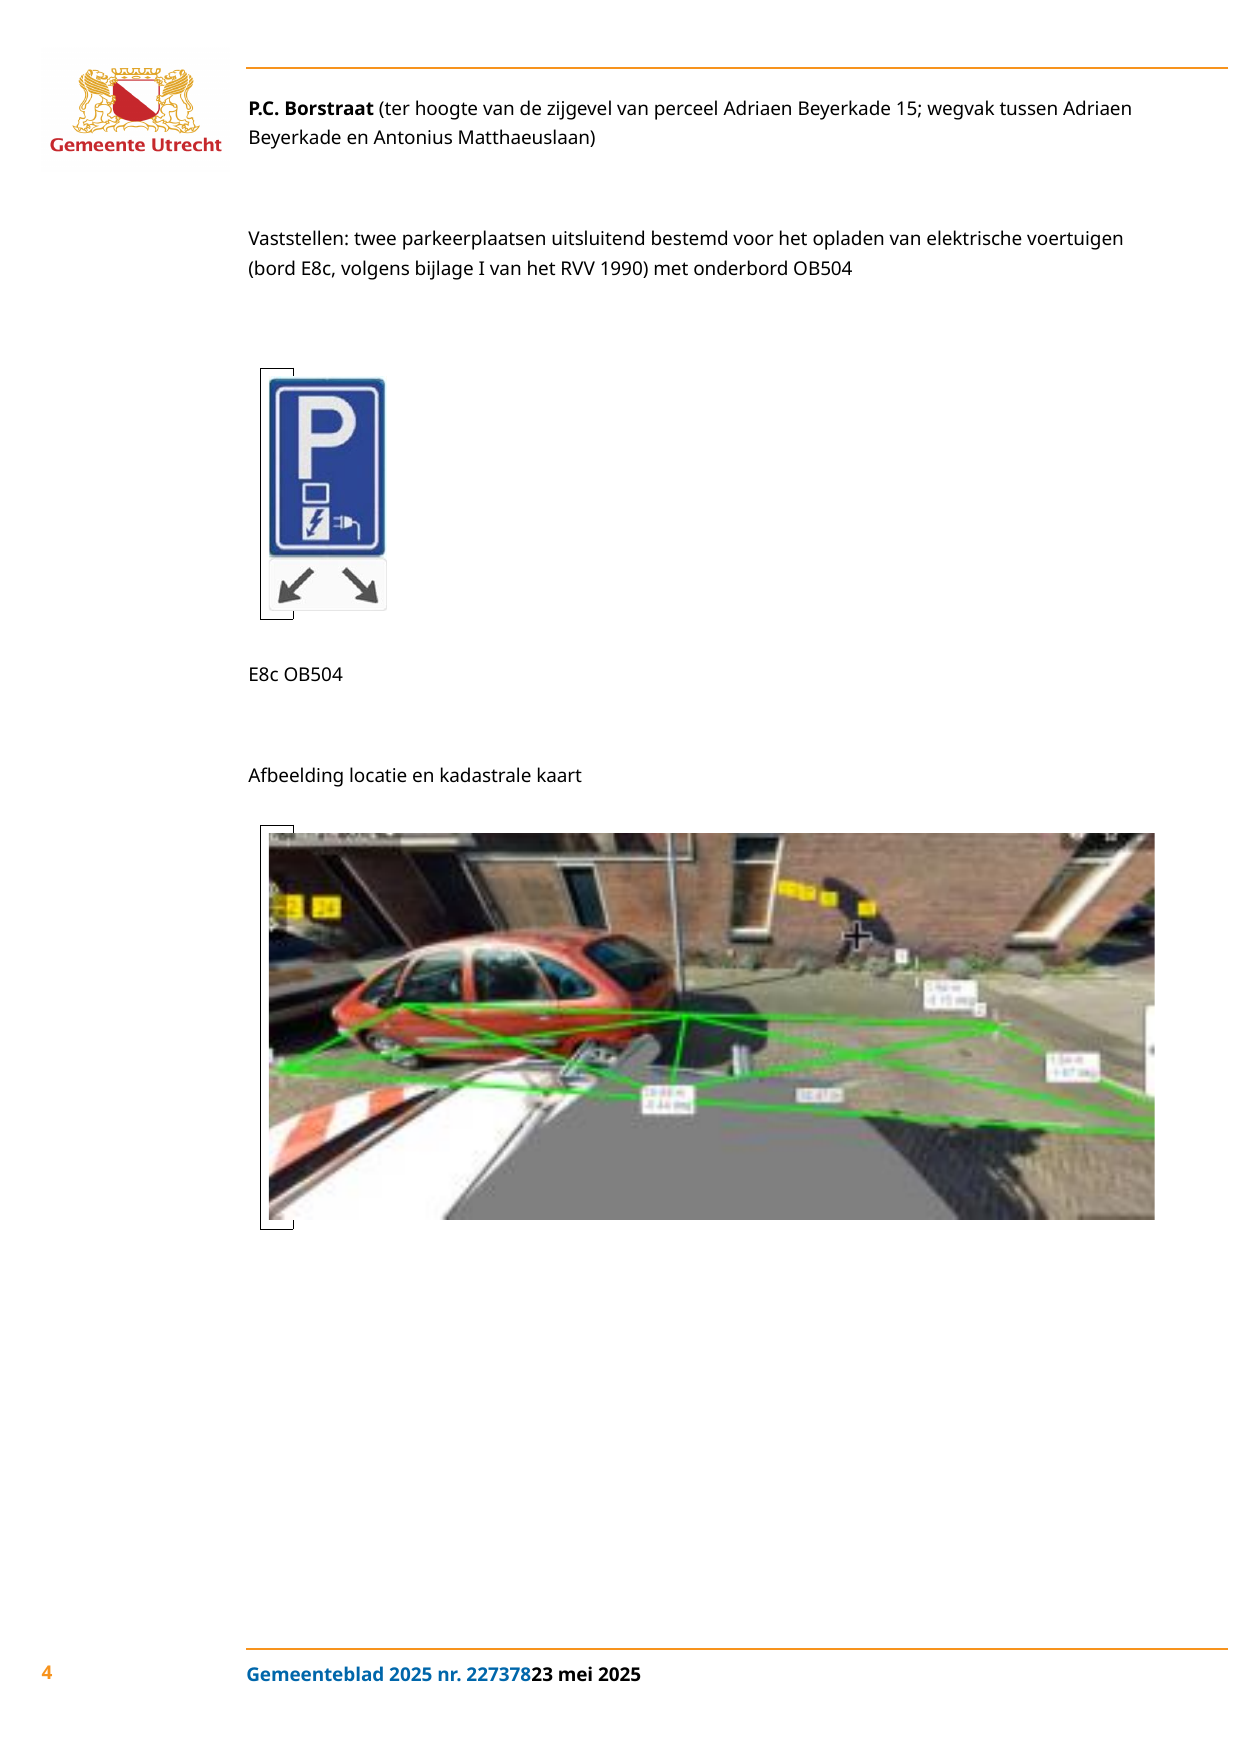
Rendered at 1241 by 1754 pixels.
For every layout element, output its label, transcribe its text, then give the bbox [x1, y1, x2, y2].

picture [268, 833, 1155, 1220]
picture [41, 47, 231, 172]
text Afbeelding locatie en kadastrale kaart [248, 762, 1152, 788]
text E8c OB504 [248, 661, 1152, 687]
picture [268, 376, 387, 611]
text P.C. Borstraat (ter hoogte van de zijgevel van perceel Adriaen Beyerkade 15; wegvak tussen Adriaen Beyerkade en Antonius Matthaeuslaan) [248, 95, 1152, 150]
text Vaststellen: twee parkeerplaatsen uitsluitend bestemd voor het opladen van elektrische voertuigen (bord E8c, volgens bijlage I van het RVV 1990) met onderbord OB504 [248, 225, 1152, 281]
